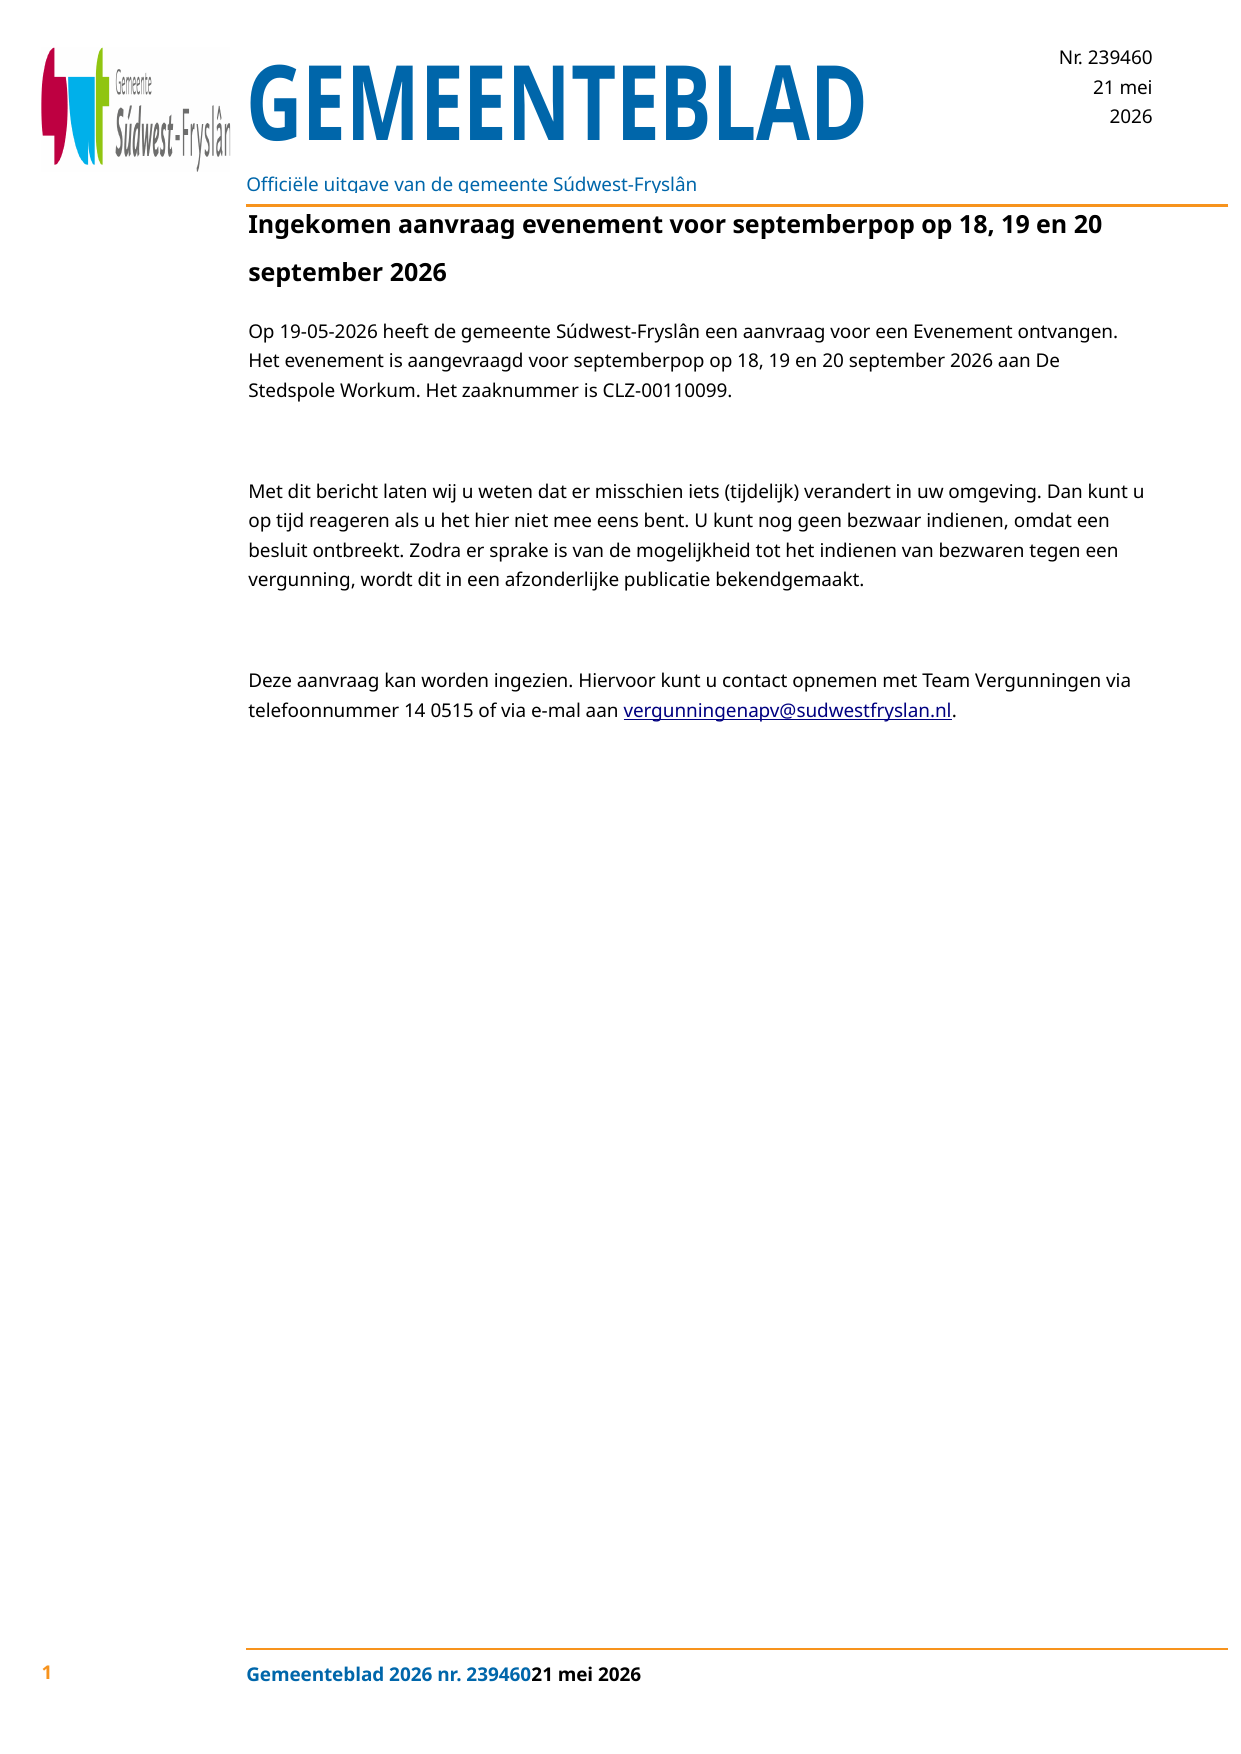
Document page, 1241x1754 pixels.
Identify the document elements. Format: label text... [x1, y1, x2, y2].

text Op 19-05-2026 heeft de gemeente Súdwest-Fryslân een aanvraag voor een Evenement ontvangen. Het evenement is aangevraagd voor septemberpop op 18, 19 en 20 september 2026 aan De Stedspole Workum. Het zaaknummer is CLZ-00110099. [248, 318, 1152, 403]
text Ingekomen aanvraag evenement voor septemberpop op 18, 19 en 20 september 2026 [248, 207, 1152, 288]
text Deze aanvraag kan worden ingezien. Hiervoor kunt u contact opnemen met Team Vergunningen via telefoonnummer 14 0515 of via e-mal aan vergunningenapv@sudwestfryslan.nl. [248, 667, 1152, 723]
picture [41, 47, 231, 172]
text Met dit bericht laten wij u weten dat er misschien iets (tijdelijk) verandert in uw omgeving. Dan kunt u op tijd reageren als u het hier niet mee eens bent. U kunt nog geen bezwaar indienen, omdat een besluit ontbreekt. Zodra er sprake is van de mogelijkheid tot het indienen van bezwaren tegen een vergunning, wordt dit in een afzonderlijke publicatie bekendgemaakt. [248, 478, 1152, 592]
